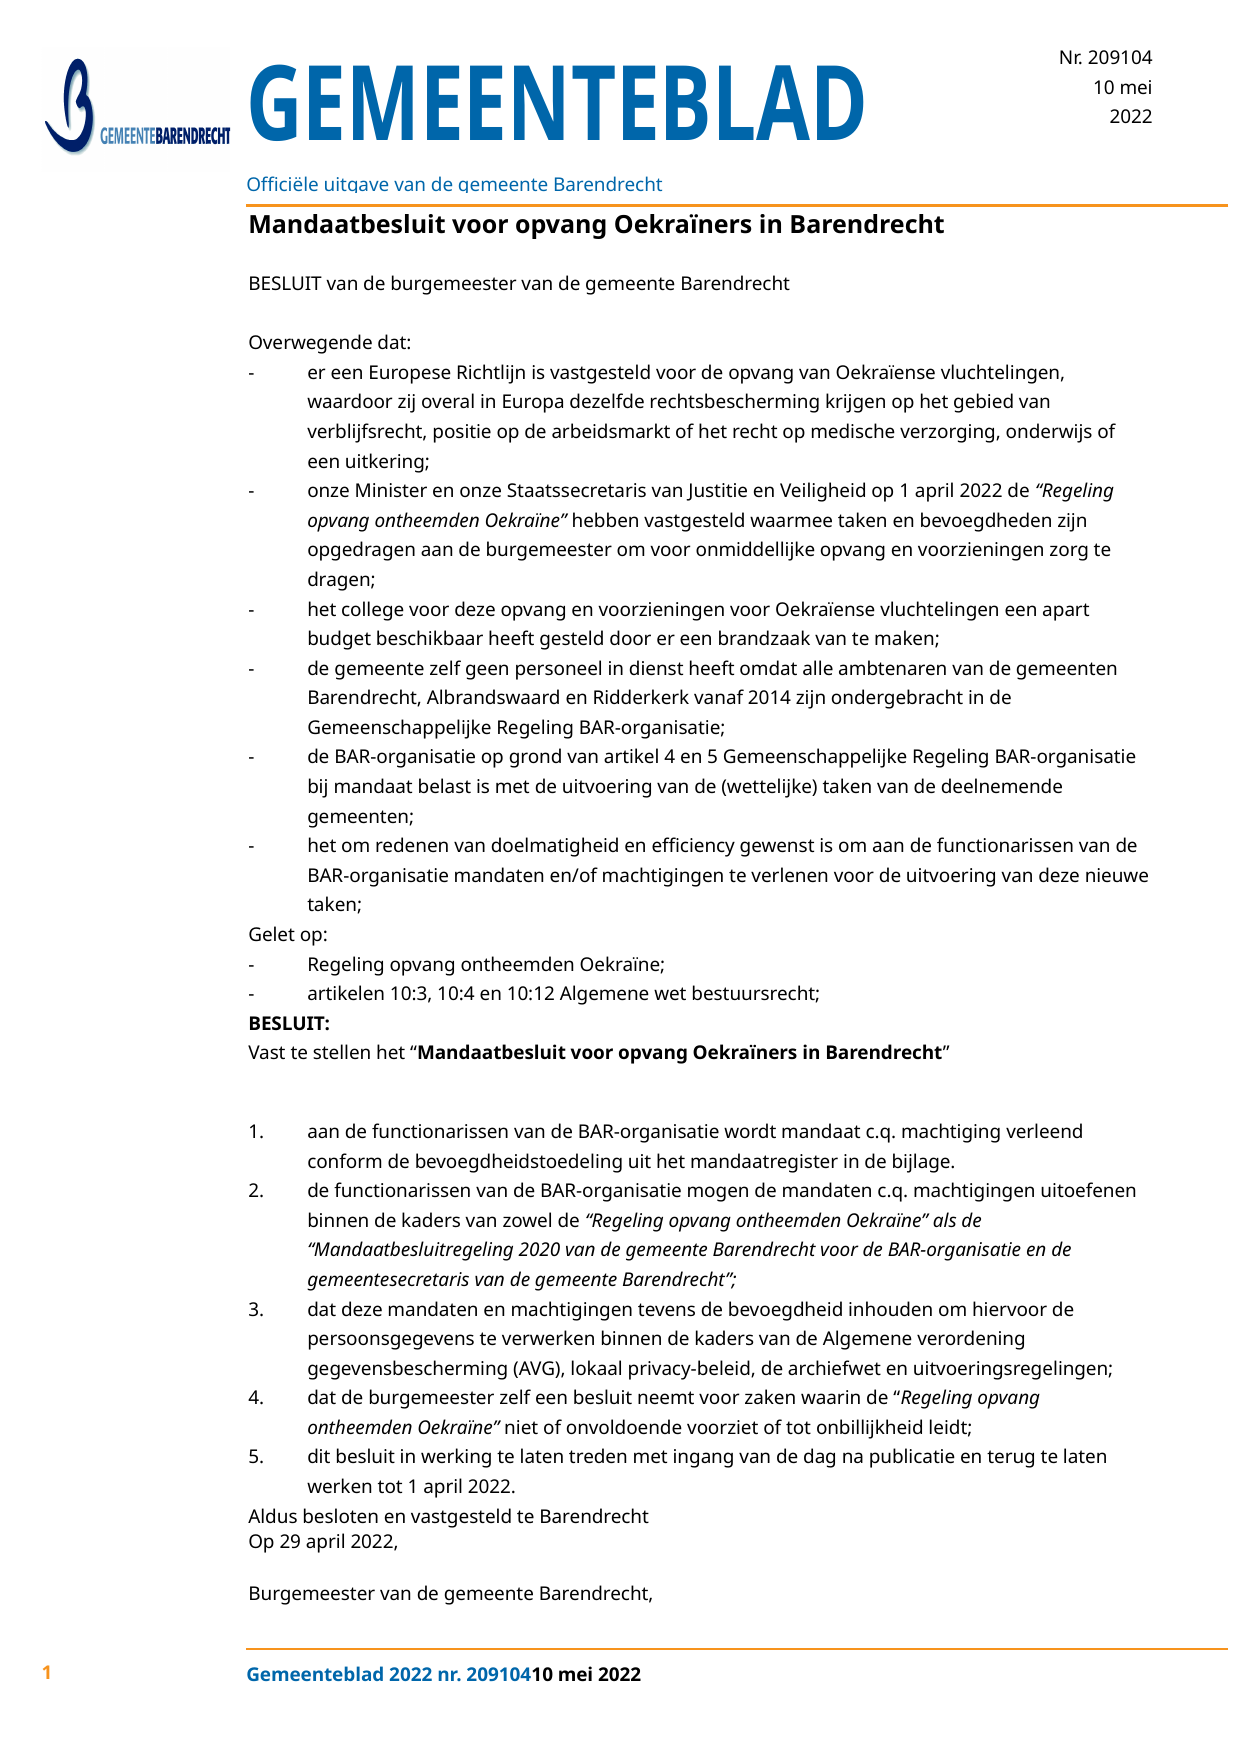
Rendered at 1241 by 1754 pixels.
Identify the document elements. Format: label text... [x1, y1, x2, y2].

list de BAR-organisatie op grond van artikel 4 en 5 Gemeenschappelijke Regeling BAR-organisatie bij mandaat belast is met de uitvoering van de (wettelijke) taken van de deelnemende gemeenten; [248, 744, 1152, 828]
list onze Minister en onze Staatssecretaris van Justitie en Veiligheid op 1 april 2022 de “Regeling opvang ontheemden Oekraïne” hebben vastgesteld waarmee taken en bevoegdheden zijn opgedragen aan de burgemeester om voor onmiddellijke opvang en voorzieningen zorg te dragen; [248, 477, 1152, 592]
text Burgemeester van de gemeente Barendrecht, [248, 1580, 1152, 1606]
list het om redenen van doelmatigheid en efficiency gewenst is om aan de functionarissen van de BAR-organisatie mandaten en/of machtigingen te verlenen voor de uitvoering van deze nieuwe taken; [248, 832, 1152, 917]
text Vast te stellen het “Mandaatbesluit voor opvang Oekraïners in Barendrecht” [248, 1039, 1152, 1065]
text Op 29 april 2022, [248, 1529, 1152, 1554]
list er een Europese Richtlijn is vastgesteld voor de opvang van Oekraïense vluchtelingen, waardoor zij overal in Europa dezelfde rechtsbescherming krijgen op het gebied van verblijfsrecht, positie op de arbeidsmarkt of het recht op medische verzorging, onderwijs of een uitkering; [248, 359, 1152, 473]
text Overwegende dat: [248, 329, 1152, 355]
list dat deze mandaten en machtigingen tevens de bevoegdheid inhouden om hiervoor de persoonsgegevens te verwerken binnen de kaders van de Algemene verordening gegevensbescherming (AVG), lokaal privacy-beleid, de archiefwet en uitvoeringsregelingen; [248, 1296, 1152, 1381]
text Gelet op: [248, 921, 1152, 947]
list artikelen 10:3, 10:4 en 10:12 Algemene wet bestuursrecht; [248, 980, 1152, 1006]
picture [41, 47, 231, 172]
text Aldus besloten en vastgesteld te Barendrecht [248, 1503, 1152, 1529]
list het college voor deze opvang en voorzieningen voor Oekraïense vluchtelingen een apart budget beschikbaar heeft gesteld door er een brandzaak van te maken; [248, 596, 1152, 651]
text BESLUIT: [248, 1010, 1152, 1036]
list dit besluit in werking te laten treden met ingang van de dag na publicatie en terug te laten werken tot 1 april 2022. [248, 1444, 1152, 1499]
list Regeling opvang ontheemden Oekraïne; [248, 951, 1152, 976]
list dat de burgemeester zelf een besluit neemt voor zaken waarin de “Regeling opvang ontheemden Oekraïne” niet of onvoldoende voorziet of tot onbillijkheid leidt; [248, 1384, 1152, 1440]
list aan de functionarissen van de BAR-organisatie wordt mandaat c.q. machtiging verleend conform de bevoegdheidstoedeling uit het mandaatregister in de bijlage. [248, 1118, 1152, 1174]
text Mandaatbesluit voor opvang Oekraïners in Barendrecht [248, 207, 1152, 241]
list de gemeente zelf geen personeel in dienst heeft omdat alle ambtenaren van de gemeenten Barendrecht, Albrandswaard en Ridderkerk vanaf 2014 zijn ondergebracht in de Gemeenschappelijke Regeling BAR-organisatie; [248, 655, 1152, 740]
list de functionarissen van de BAR-organisatie mogen de mandaten c.q. machtigingen uitoefenen binnen de kaders van zowel de “Regeling opvang ontheemden Oekraïne” als de “Mandaatbesluitregeling 2020 van de gemeente Barendrecht voor de BAR-organisatie en de gemeentesecretaris van de gemeente Barendrecht”; [248, 1177, 1152, 1292]
text BESLUIT van de burgemeester van de gemeente Barendrecht [248, 270, 1152, 296]
